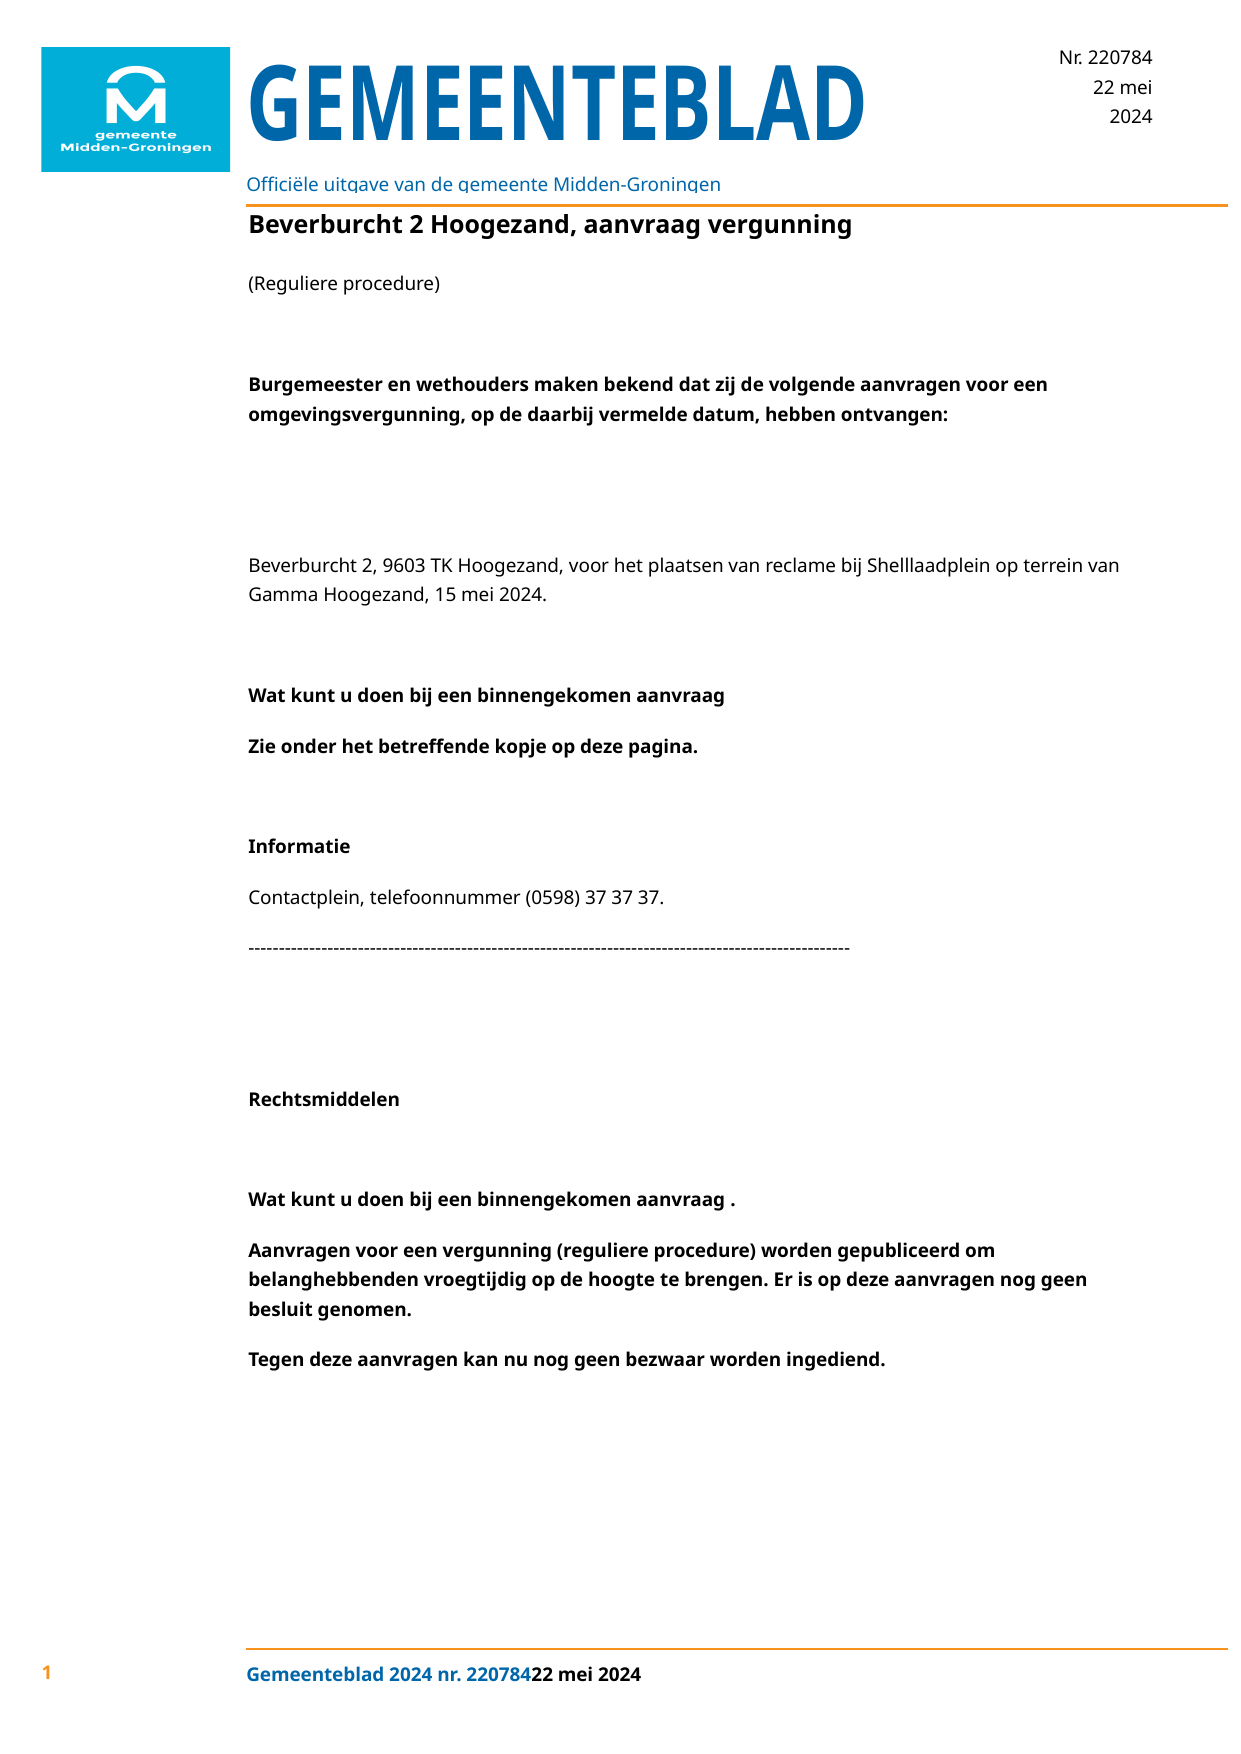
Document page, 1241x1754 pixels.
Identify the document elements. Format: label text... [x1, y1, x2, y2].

text Zie onder het betreffende kopje op deze pagina. [248, 733, 1152, 758]
picture [184, 146, 190, 153]
text Aanvragen voor een vergunning (reguliere procedure) worden gepubliceerd om belanghebbenden vroegtijdig op de hoogte te brengen. Er is op deze aanvragen nog geen besluit genomen. [248, 1237, 1152, 1322]
text Informatie [248, 834, 1152, 859]
text Beverburcht 2 Hoogezand, aanvraag vergunning [248, 207, 1152, 241]
picture [107, 89, 165, 122]
text Wat kunt u doen bij een binnengekomen aanvraag . [248, 1187, 1152, 1212]
text --------------------------------------------------------------------------------------------------- [248, 934, 1152, 960]
text Beverburcht 2, 9603 TK Hoogezand, voor het plaatsen van reclame bij Shelllaadplein op terrein van Gamma Hoogezand, 15 mei 2024. [248, 552, 1152, 607]
text (Reguliere procedure) [248, 270, 1152, 296]
text Wat kunt u doen bij een binnengekomen aanvraag [248, 682, 1152, 708]
text Contactplein, telefoonnummer (0598) 37 37 37. [248, 884, 1152, 910]
text Tegen deze aanvragen kan nu nog geen bezwaar worden ingediend. [248, 1347, 1152, 1372]
text Rechtsmiddelen [248, 1086, 1152, 1111]
text Burgemeester en wethouders maken bekend dat zij de volgende aanvragen voor een omgevingsvergunning, op de daarbij vermelde datum, hebben ontvangen: [248, 371, 1152, 426]
picture [108, 66, 164, 82]
